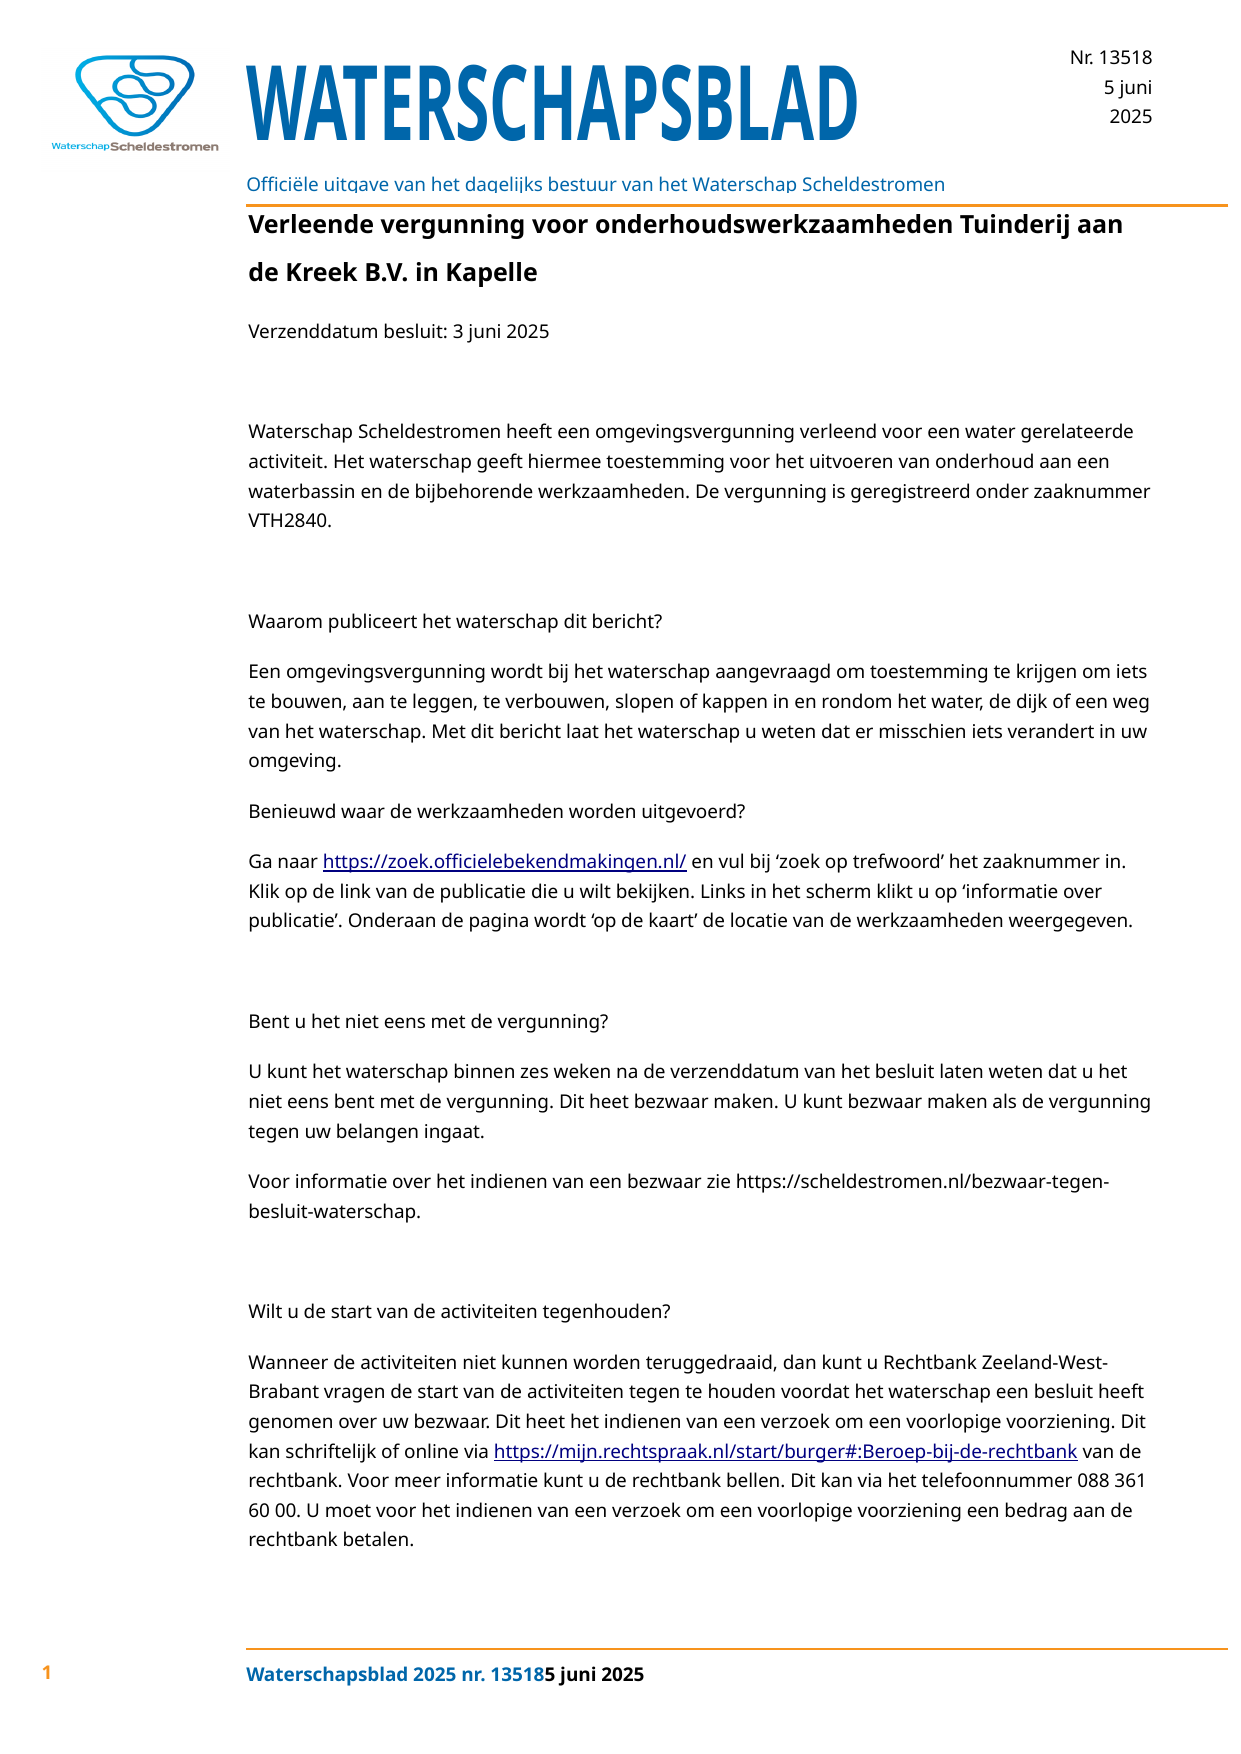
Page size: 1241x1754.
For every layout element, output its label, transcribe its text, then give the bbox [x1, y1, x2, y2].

text Waterschap Scheldestromen heeft een omgevingsvergunning verleend voor een water gerelateerde activiteit. Het waterschap geeft hiermee toestemming voor het uitvoeren van onderhoud aan een waterbassin en de bijbehorende werkzaamheden. De vergunning is geregistreerd onder zaaknummer VTH2840. [248, 419, 1152, 533]
text Ga naar https://zoek.officielebekendmakingen.nl/ en vul bij ‘zoek op trefwoord’ het zaaknummer in. Klik op de link van de publicatie die u wilt bekijken. Links in het scherm klikt u op ‘informatie over publicatie’. Onderaan de pagina wordt ‘op de kaart’ de locatie van de werkzaamheden weergegeven. [248, 848, 1152, 933]
text Verzenddatum besluit: 3 juni 2025 [248, 318, 1152, 344]
text Wilt u de start van de activiteiten tegenhouden? [248, 1299, 1152, 1324]
text Een omgevingsvergunning wordt bij het waterschap aangevraagd om toestemming te krijgen om iets te bouwen, aan te leggen, te verbouwen, slopen of kappen in en rondom het water, de dijk of een weg van het waterschap. Met dit bericht laat het waterschap u weten dat er misschien iets verandert in uw omgeving. [248, 659, 1152, 773]
text Benieuwd waar de werkzaamheden worden uitgevoerd? [248, 798, 1152, 824]
text Bent u het niet eens met de vergunning? [248, 1008, 1152, 1034]
text Waarom publiceert het waterschap dit bericht? [248, 608, 1152, 634]
text Wanneer de activiteiten niet kunnen worden teruggedraaid, dan kunt u Rechtbank Zeeland-West-Brabant vragen de start van de activiteiten tegen te houden voordat het waterschap een besluit heeft genomen over uw bezwaar. Dit heet het indienen van een verzoek om een voorlopige voorziening. Dit kan schriftelijk of online via https://mijn.rechtspraak.nl/start/burger#:Beroep-bij-de-rechtbank van de rechtbank. Voor meer informatie kunt u de rechtbank bellen. Dit kan via het telefoonnummer 088 361 60 00. U moet voor het indienen van een verzoek om een voorlopige voorziening een bedrag aan de rechtbank betalen. [248, 1349, 1152, 1552]
text U kunt het waterschap binnen zes weken na de verzenddatum van het besluit laten weten dat u het niet eens bent met de vergunning. Dit heet bezwaar maken. U kunt bezwaar maken als de vergunning tegen uw belangen ingaat. [248, 1059, 1152, 1144]
text Verleende vergunning voor onderhoudswerkzaamheden Tuinderij aan de Kreek B.V. in Kapelle [248, 207, 1152, 288]
picture [41, 47, 231, 172]
text Voor informatie over het indienen van een bezwaar zie https://scheldestromen.nl/bezwaar-tegen-besluit-waterschap. [248, 1168, 1152, 1224]
